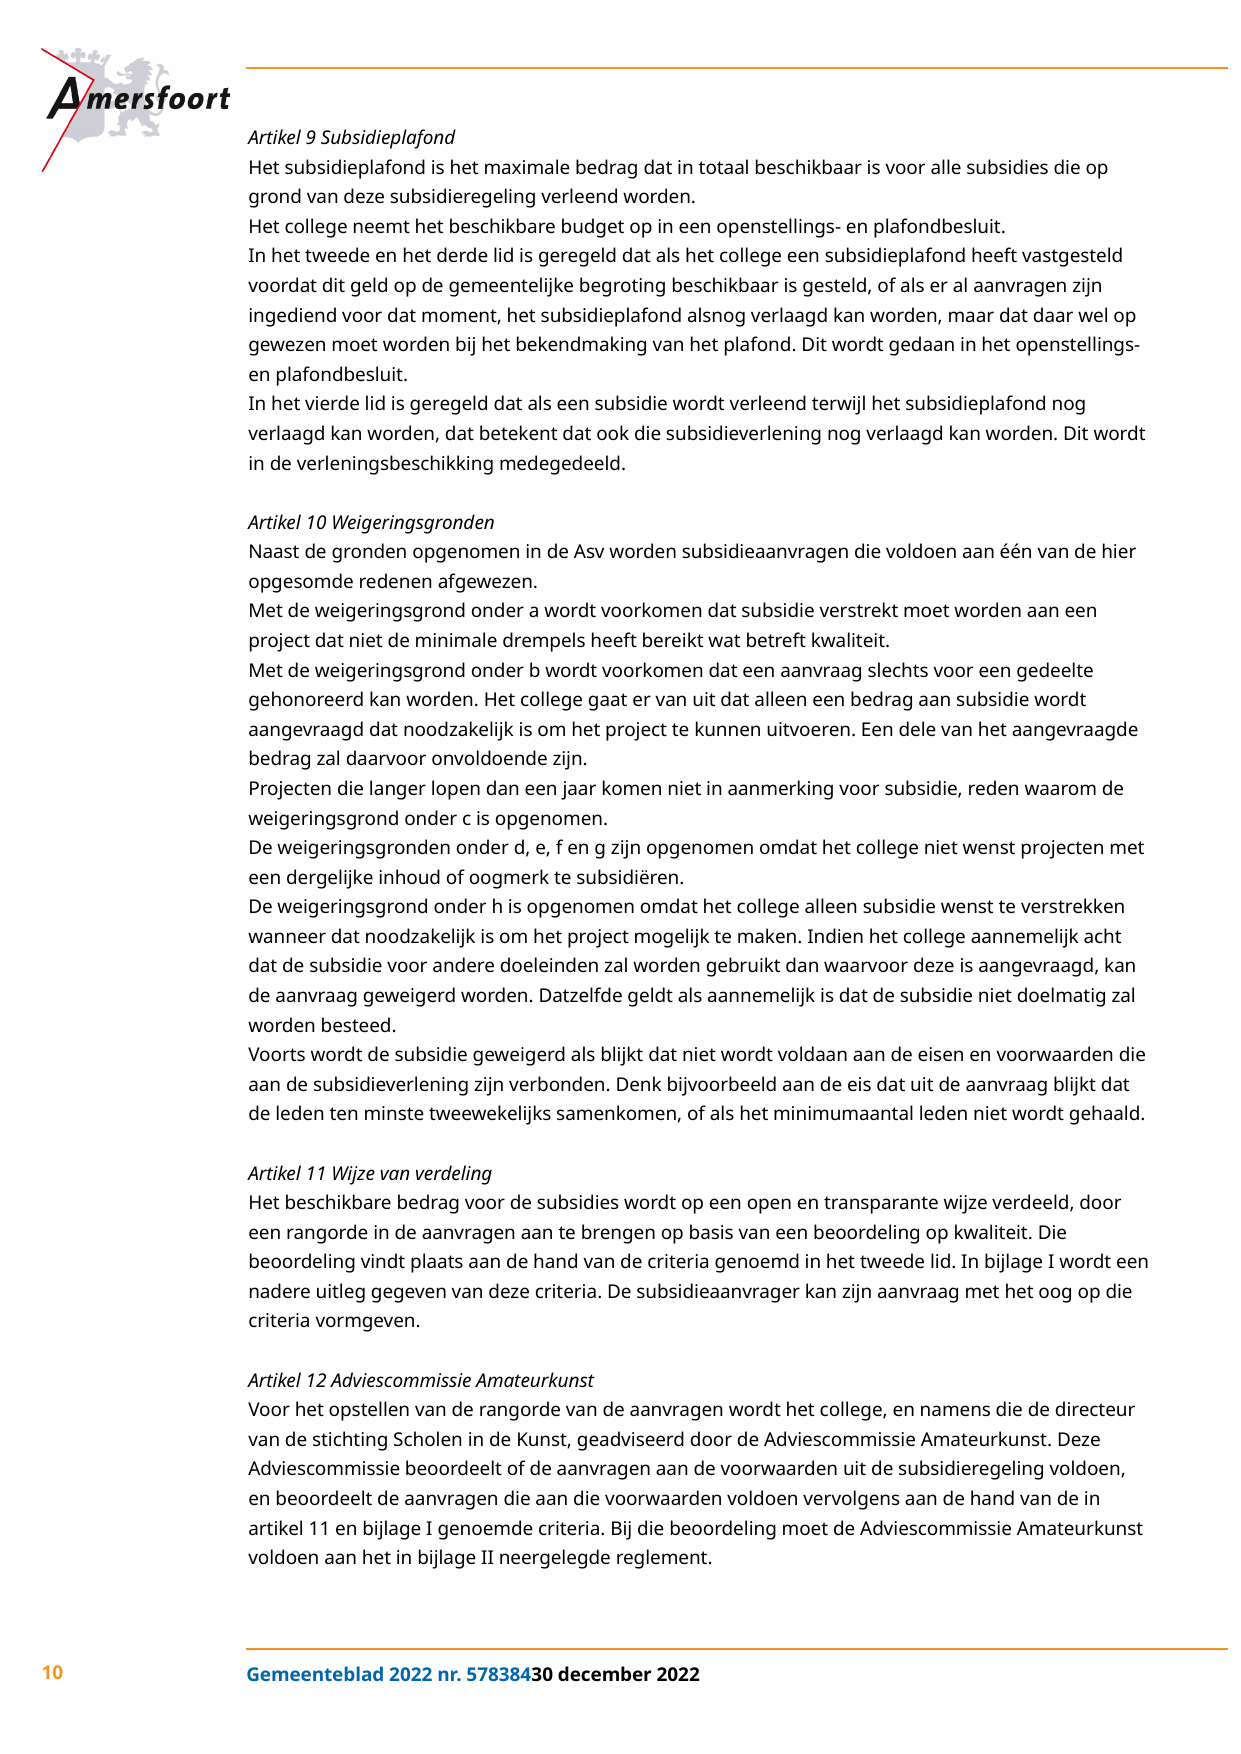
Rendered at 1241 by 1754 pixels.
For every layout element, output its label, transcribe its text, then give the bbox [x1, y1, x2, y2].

text In het vierde lid is geregeld dat als een subsidie wordt verleend terwijl het subsidieplafond nog verlaagd kan worden, dat betekent dat ook die subsidieverlening nog verlaagd kan worden. Dit wordt in de verleningsbeschikking medegedeeld. [248, 391, 1152, 476]
text Artikel 11 Wijze van verdeling [248, 1160, 1152, 1186]
text Voorts wordt de subsidie geweigerd als blijkt dat niet wordt voldaan aan de eisen en voorwaarden die aan de subsidieverlening zijn verbonden. Denk bijvoorbeeld aan de eis dat uit de aanvraag blijkt dat de leden ten minste tweewekelijks samenkomen, of als het minimumaantal leden niet wordt gehaald. [248, 1041, 1152, 1126]
text De weigeringsgronden onder d, e, f en g zijn opgenomen omdat het college niet wenst projecten met een dergelijke inhoud of oogmerk te subsidiëren. [248, 834, 1152, 890]
text Het college neemt het beschikbare budget op in een openstellings- en plafondbesluit. [248, 213, 1152, 239]
text Met de weigeringsgrond onder b wordt voorkomen dat een aanvraag slechts voor een gedeelte gehonoreerd kan worden. Het college gaat er van uit dat alleen een bedrag aan subsidie wordt aangevraagd dat noodzakelijk is om het project te kunnen uitvoeren. Een dele van het aangevraagde bedrag zal daarvoor onvoldoende zijn. [248, 657, 1152, 771]
text Artikel 12 Adviescommissie Amateurkunst [248, 1367, 1152, 1393]
text De weigeringsgrond onder h is opgenomen omdat het college alleen subsidie wenst te verstrekken wanneer dat noodzakelijk is om het project mogelijk te maken. Indien het college aannemelijk acht dat de subsidie voor andere doeleinden zal worden gebruikt dan waarvoor deze is aangevraagd, kan de aanvraag geweigerd worden. Datzelfde geldt als aannemelijk is dat de subsidie niet doelmatig zal worden besteed. [248, 893, 1152, 1038]
text Het subsidieplafond is het maximale bedrag dat in totaal beschikbaar is voor alle subsidies die op grond van deze subsidieregeling verleend worden. [248, 154, 1152, 209]
text Projecten die langer lopen dan een jaar komen niet in aanmerking voor subsidie, reden waarom de weigeringsgrond onder c is opgenomen. [248, 775, 1152, 831]
text Het beschikbare bedrag voor de subsidies wordt op een open en transparante wijze verdeeld, door een rangorde in de aanvragen aan te brengen op basis van een beoordeling op kwaliteit. Die beoordeling vindt plaats aan de hand van de criteria genoemd in het tweede lid. In bijlage I wordt een nadere uitleg gegeven van deze criteria. De subsidieaanvrager kan zijn aanvraag met het oog op die criteria vormgeven. [248, 1189, 1152, 1333]
text Voor het opstellen van de rangorde van de aanvragen wordt het college, en namens die de directeur van de stichting Scholen in de Kunst, geadviseerd door de Adviescommissie Amateurkunst. Deze Adviescommissie beoordeelt of de aanvragen aan de voorwaarden uit de subsidieregeling voldoen, en beoordeelt de aanvragen die aan die voorwaarden voldoen vervolgens aan de hand van de in artikel 11 en bijlage I genoemde criteria. Bij die beoordeling moet de Adviescommissie Amateurkunst voldoen aan het in bijlage II neergelegde reglement. [248, 1396, 1152, 1570]
text Met de weigeringsgrond onder a wordt voorkomen dat subsidie verstrekt moet worden aan een project dat niet de minimale drempels heeft bereikt wat betreft kwaliteit. [248, 598, 1152, 653]
text In het tweede en het derde lid is geregeld dat als het college een subsidieplafond heeft vastgesteld voordat dit geld op de gemeentelijke begroting beschikbaar is gesteld, of als er al aanvragen zijn ingediend voor dat moment, het subsidieplafond alsnog verlaagd kan worden, maar dat daar wel op gewezen moet worden bij het bekendmaking van het plafond. Dit wordt gedaan in het openstellings- en plafondbesluit. [248, 243, 1152, 387]
text Artikel 9 Subsidieplafond [248, 124, 1152, 150]
text Artikel 10 Weigeringsgronden [248, 509, 1152, 535]
picture [41, 47, 231, 172]
text Naast de gronden opgenomen in de Asv worden subsidieaanvragen die voldoen aan één van de hier opgesomde redenen afgewezen. [248, 538, 1152, 594]
